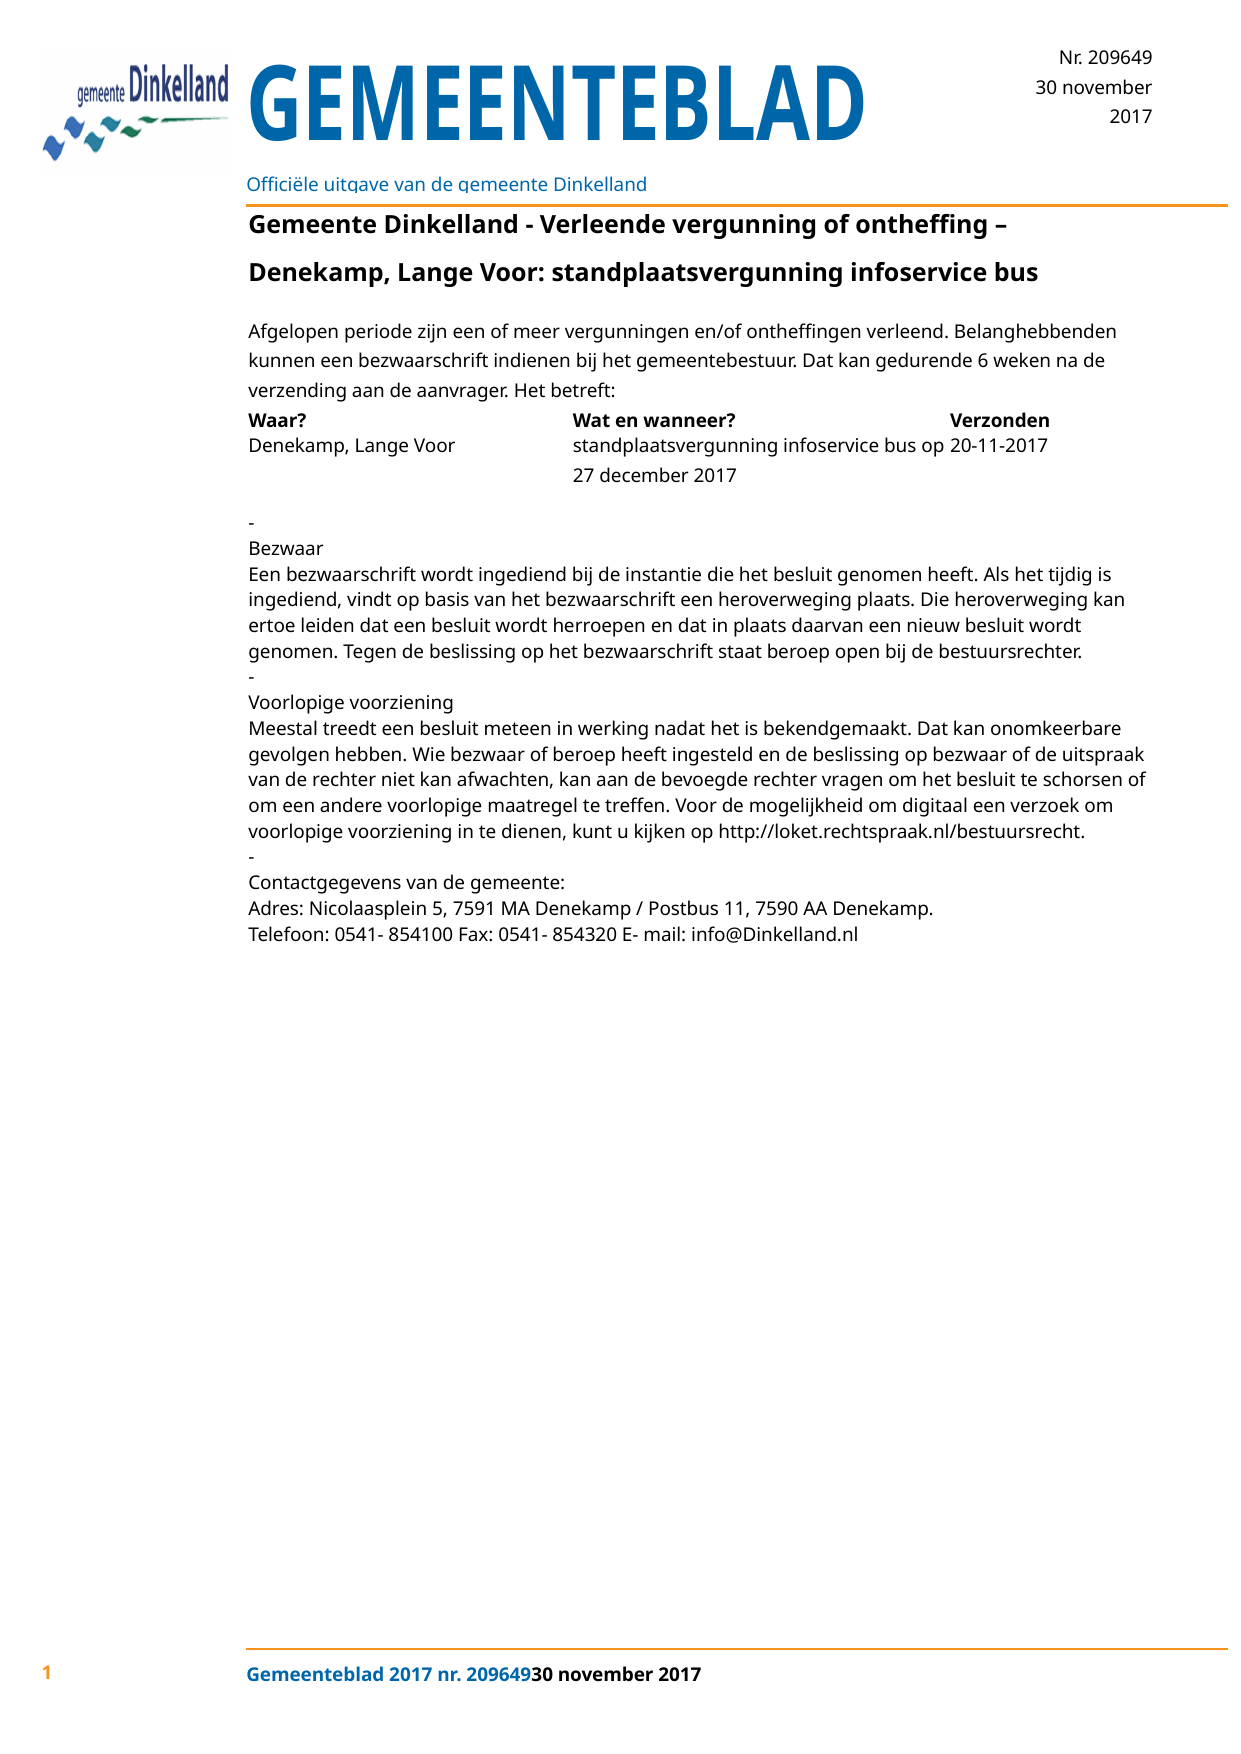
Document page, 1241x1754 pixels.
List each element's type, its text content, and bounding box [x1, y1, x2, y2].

text - [248, 509, 1152, 535]
text Adres: Nicolaasplein 5, 7591 MA Denekamp / Postbus 11, 7590 AA Denekamp. [248, 895, 1152, 921]
text Contactgegevens van de gemeente: [248, 869, 1152, 895]
text Telefoon: 0541- 854100 Fax: 0541- 854320 E- mail: info@Dinkelland.nl [248, 921, 1152, 947]
table_header Wat en wanneer? [573, 407, 950, 432]
text - [248, 664, 1152, 689]
text Meestal treedt een besluit meteen in werking nadat het is bekendgemaakt. Dat kan onomkeerbare gevolgen hebben. Wie bezwaar of beroep heeft ingesteld en de beslissing op bezwaar of de uitspraak van de rechter niet kan afwachten, kan aan de bevoegde rechter vragen om het besluit te schorsen of om een andere voorlopige maatregel te treffen. Voor de mogelijkheid om digitaal een verzoek om voorlopige voorziening in te dienen, kunt u kijken op http://loket.rechtspraak.nl/bestuursrecht. [248, 715, 1152, 844]
table_cell 20-11-2017 [950, 433, 1152, 488]
text - [248, 844, 1152, 869]
text Voorlopige voorziening [248, 689, 1152, 715]
text Een bezwaarschrift wordt ingediend bij de instantie die het besluit genomen heeft. Als het tijdig is ingediend, vindt op basis van het bezwaarschrift een heroverweging plaats. Die heroverweging kan ertoe leiden dat een besluit wordt herroepen en dat in plaats daarvan een nieuw besluit wordt genomen. Tegen de beslissing op het bezwaarschrift staat beroep open bij de bestuursrechter. [248, 561, 1152, 664]
table_header Verzonden [950, 407, 1152, 432]
table_cell Denekamp, Lange Voor [248, 433, 573, 488]
table_cell standplaatsvergunning infoservice bus op 27 december 2017 [573, 433, 950, 488]
text Bezwaar [248, 535, 1152, 561]
table_header Waar? [248, 407, 573, 432]
picture [41, 47, 231, 172]
text Gemeente Dinkelland - Verleende vergunning of ontheffing – Denekamp, Lange Voor: standplaatsvergunning infoservice bus [248, 207, 1152, 288]
text Afgelopen periode zijn een of meer vergunningen en/of ontheffingen verleend. Belanghebbenden kunnen een bezwaarschrift indienen bij het gemeentebestuur. Dat kan gedurende 6 weken na de verzending aan de aanvrager. Het betreft: [248, 318, 1152, 403]
